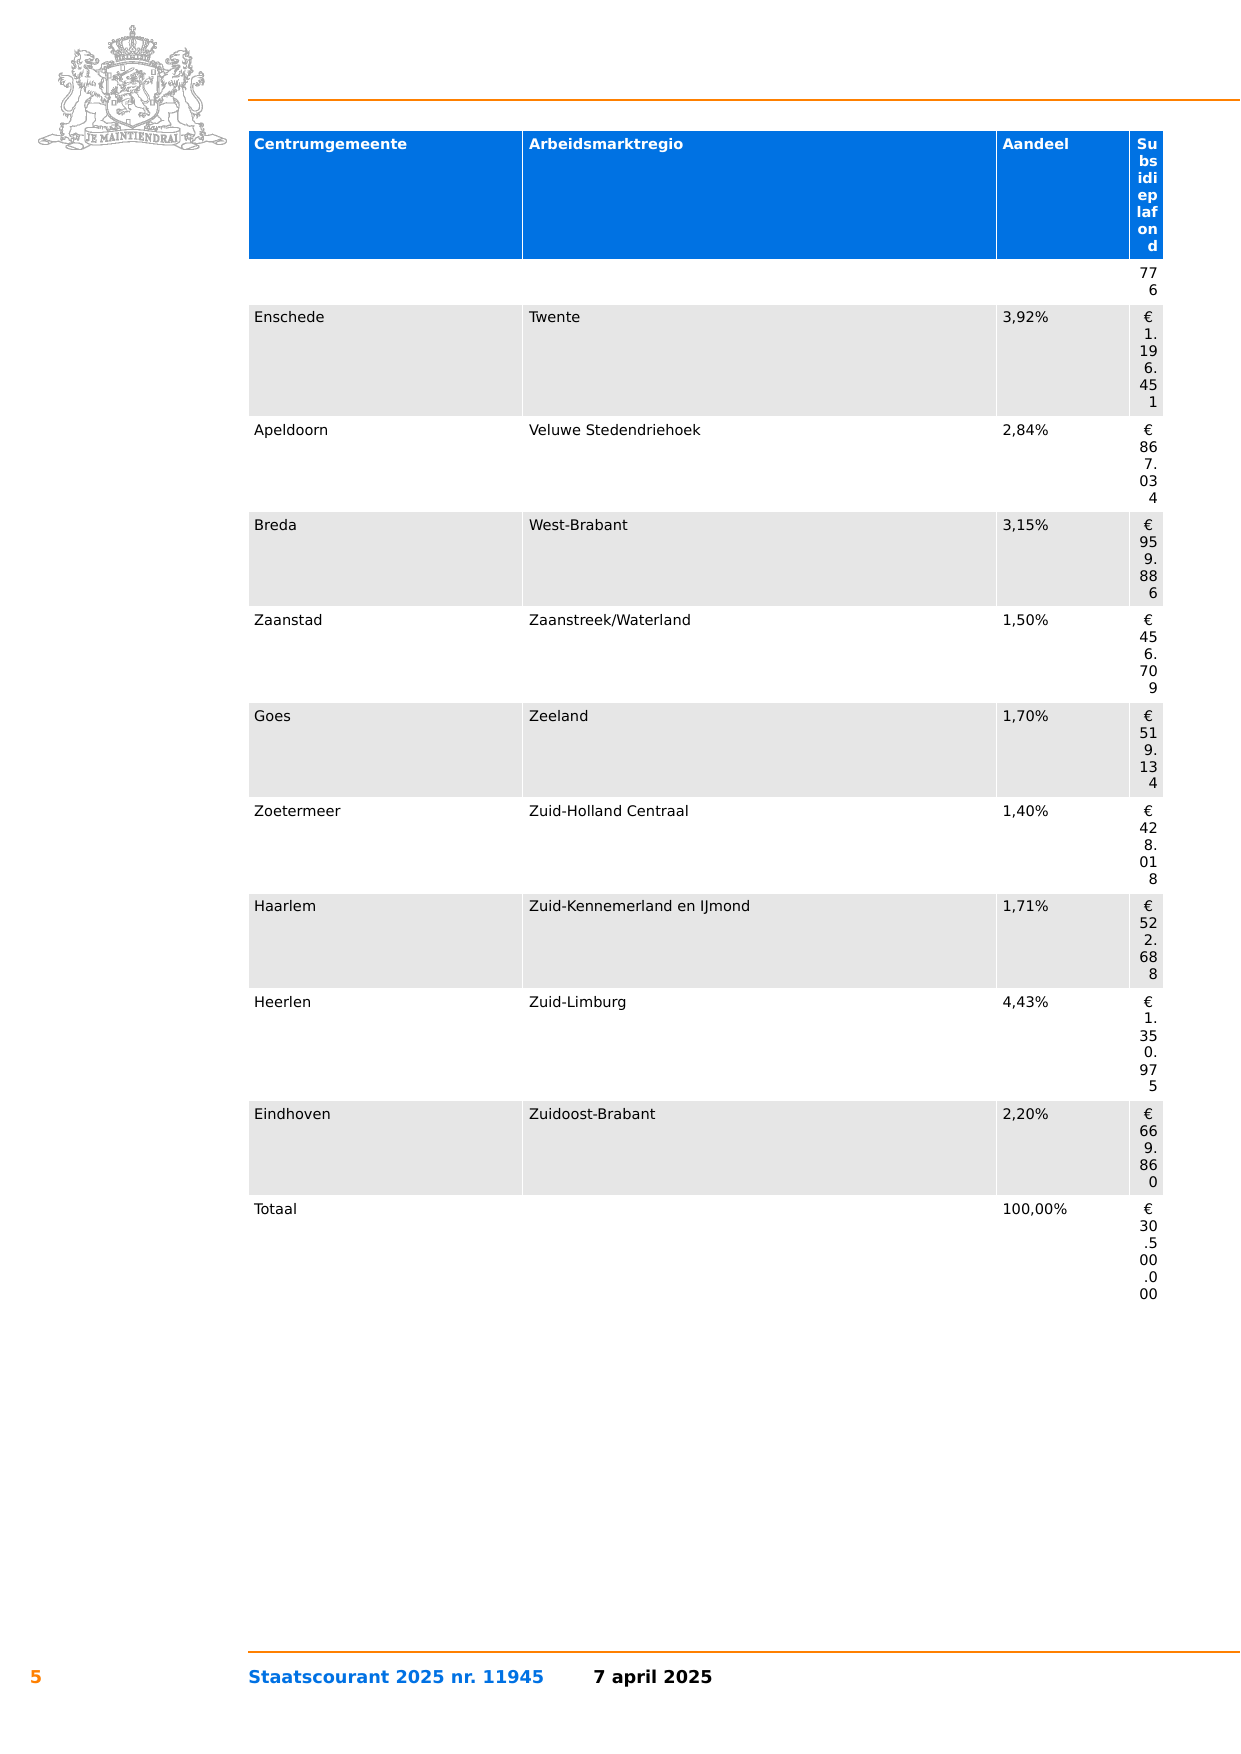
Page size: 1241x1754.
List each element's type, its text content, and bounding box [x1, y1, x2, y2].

table_cell € 669.860 [1130, 1101, 1163, 1195]
table_cell 776 [1130, 260, 1163, 303]
table_cell Zeeland [523, 703, 996, 797]
table_cell Zuidoost-Brabant [523, 1101, 996, 1195]
table_cell Goes [249, 703, 522, 797]
table_cell Apeldoorn [249, 417, 522, 511]
table_cell Haarlem [249, 894, 522, 988]
table_cell € 519.134 [1130, 703, 1163, 797]
table_cell € 959.886 [1130, 512, 1163, 606]
table_cell [997, 260, 1129, 303]
table_cell [523, 1196, 996, 1308]
table_header Arbeidsmarktregio [523, 131, 996, 259]
table_cell Zaanstad [249, 608, 522, 702]
table_cell 2,84% [997, 417, 1129, 511]
table_cell 1,50% [997, 608, 1129, 702]
table_cell 4,43% [997, 989, 1129, 1100]
table_cell 1,40% [997, 798, 1129, 892]
table_header Subsidieplafond [1130, 131, 1163, 259]
table_cell Twente [523, 305, 996, 416]
table_header Aandeel [997, 131, 1129, 259]
table_cell Totaal [249, 1196, 522, 1308]
table_cell Zuid-Kennemerland en IJmond [523, 894, 996, 988]
table_cell 2,20% [997, 1101, 1129, 1195]
table_cell € 1.196.451 [1130, 305, 1163, 416]
table_cell € 522.688 [1130, 894, 1163, 988]
table_cell Zaanstreek/Waterland [523, 608, 996, 702]
table_cell [249, 260, 522, 303]
table_cell € 1.350.975 [1130, 989, 1163, 1100]
table_header Centrumgemeente [249, 131, 522, 259]
table_cell Enschede [249, 305, 522, 416]
table_cell 3,92% [997, 305, 1129, 416]
table_cell 1,70% [997, 703, 1129, 797]
table_cell Veluwe Stedendriehoek [523, 417, 996, 511]
table_cell Zuid-Limburg [523, 989, 996, 1100]
table_cell [523, 260, 996, 303]
table_cell 1,71% [997, 894, 1129, 988]
table_cell € 428.018 [1130, 798, 1163, 892]
table_cell West-Brabant [523, 512, 996, 606]
table_cell Eindhoven [249, 1101, 522, 1195]
table_cell 3,15% [997, 512, 1129, 606]
table_cell 100,00% [997, 1196, 1129, 1308]
table_cell Zoetermeer [249, 798, 522, 892]
table_cell Heerlen [249, 989, 522, 1100]
table_cell Zuid-Holland Centraal [523, 798, 996, 892]
picture [38, 25, 227, 150]
table_cell € 30.500.000 [1130, 1196, 1163, 1308]
table_cell € 456.709 [1130, 608, 1163, 702]
table_cell Breda [249, 512, 522, 606]
table_cell € 867.034 [1130, 417, 1163, 511]
